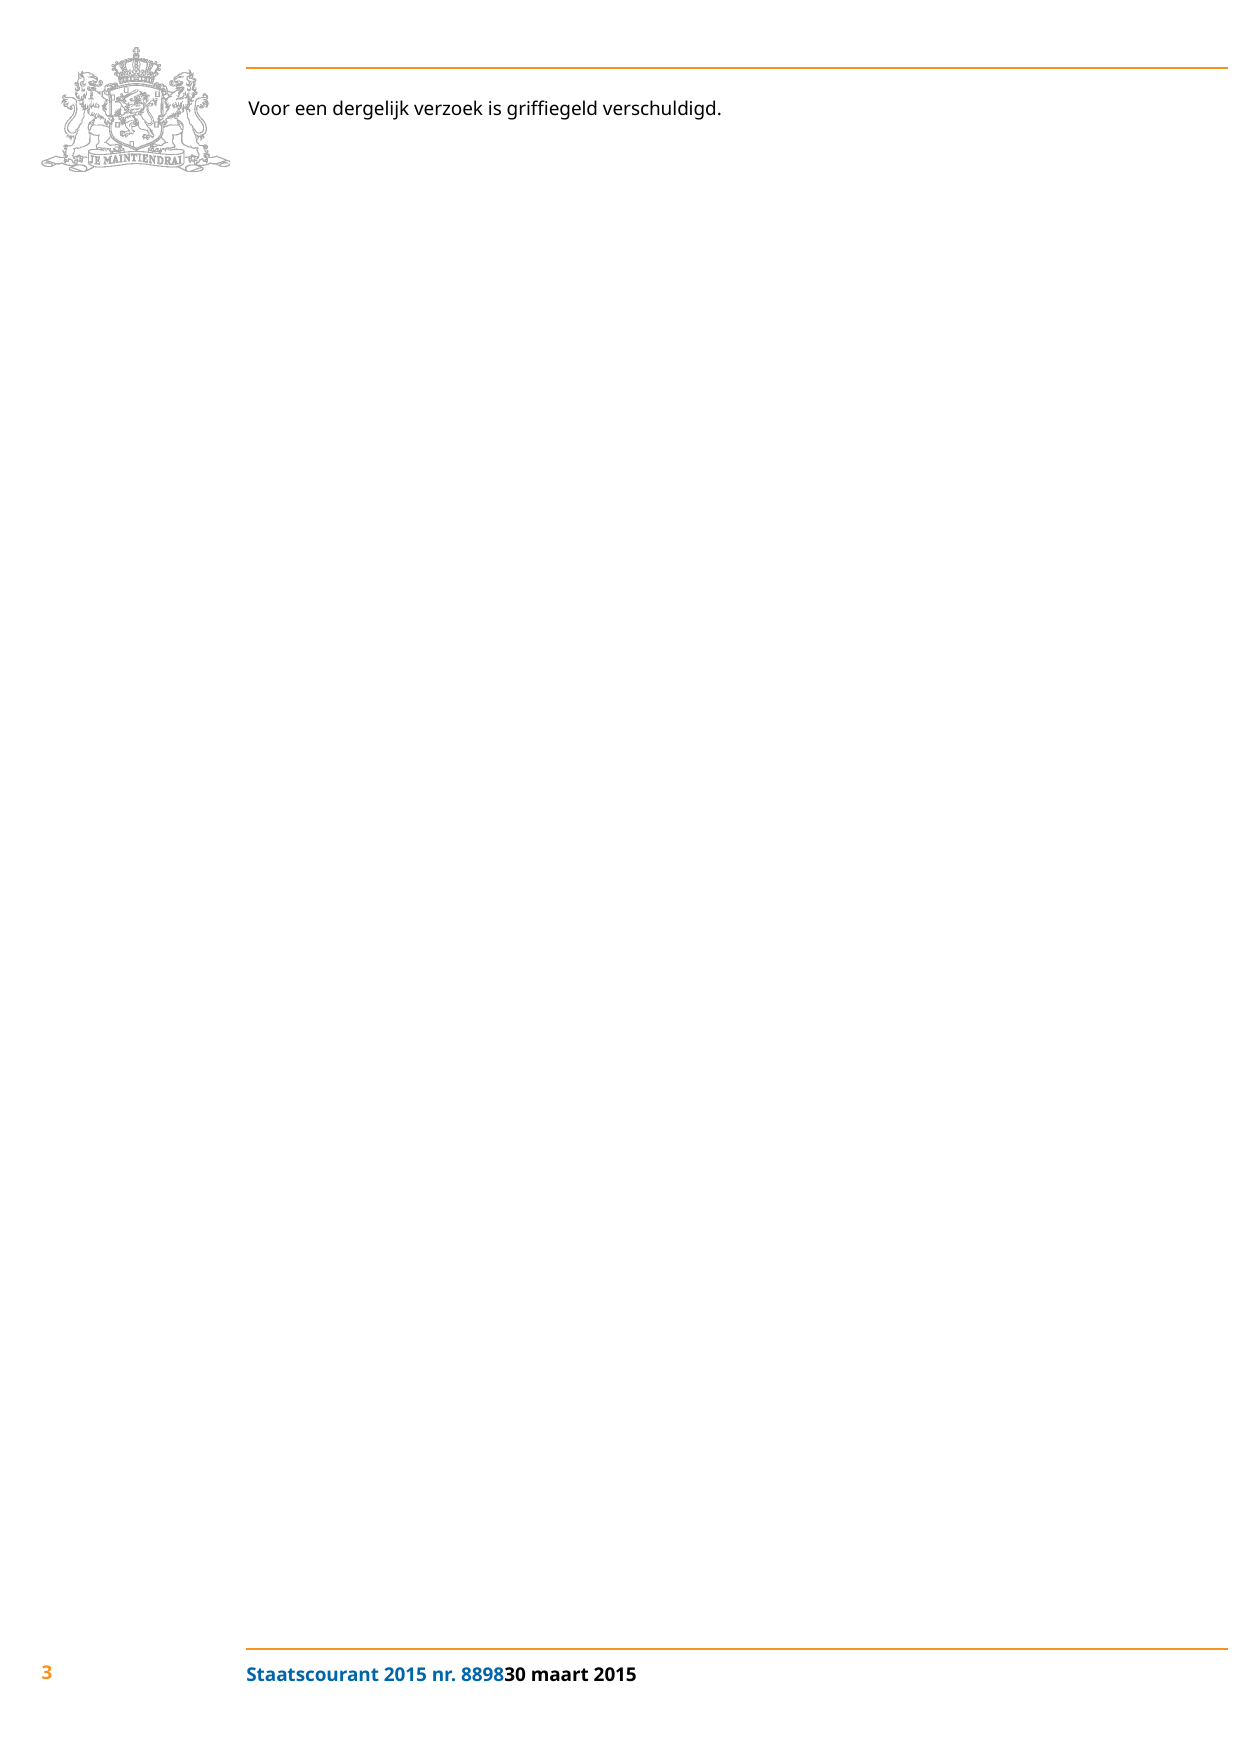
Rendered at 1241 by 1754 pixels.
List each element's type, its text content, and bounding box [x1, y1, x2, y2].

text Voor een dergelijk verzoek is griffiegeld verschuldigd. [248, 95, 1152, 121]
picture [41, 47, 231, 172]
